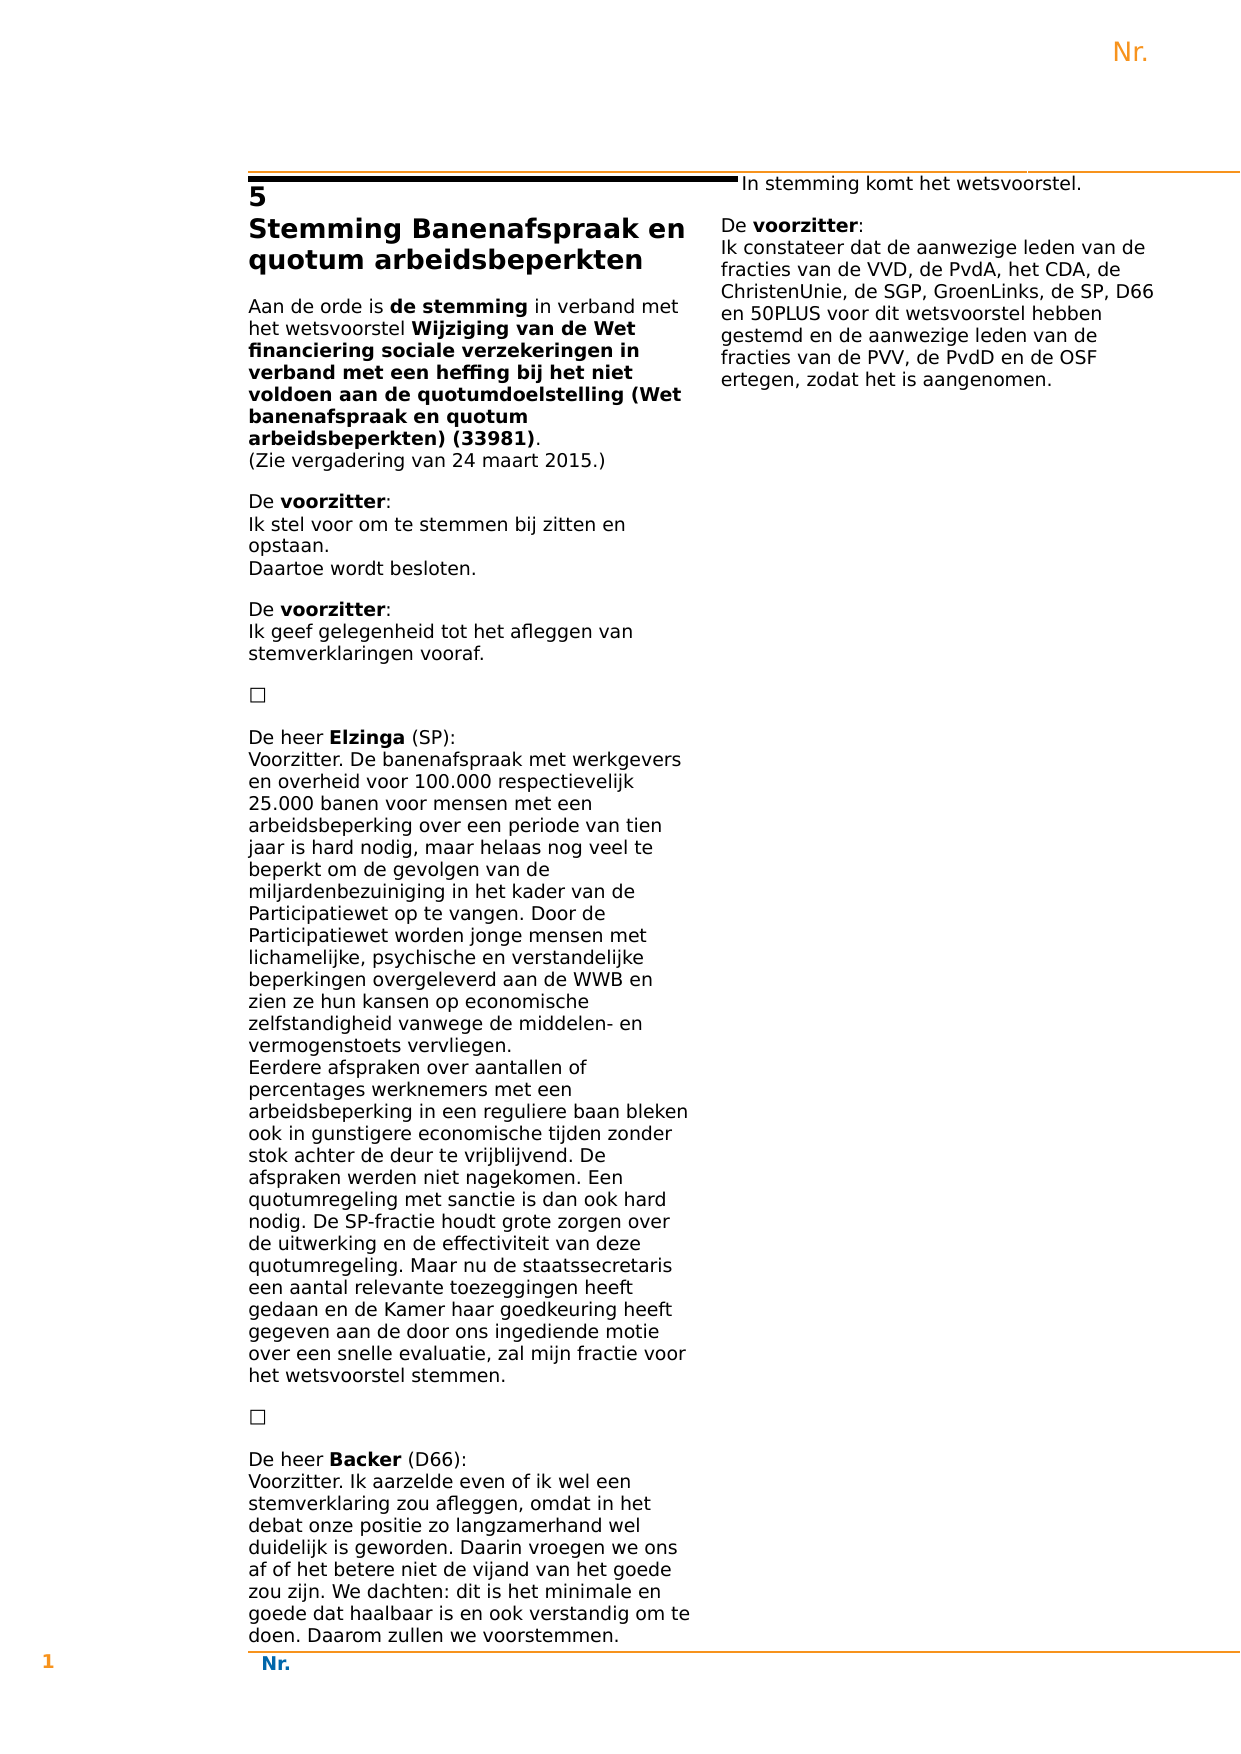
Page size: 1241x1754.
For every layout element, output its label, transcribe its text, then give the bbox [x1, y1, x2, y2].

text De voorzitter: [248, 599, 691, 621]
text De voorzitter: [721, 215, 1163, 237]
text Ik constateer dat de aanwezige leden van de fracties van de VVD, de PvdA, het CDA, de ChristenUnie, de SGP, GroenLinks, de SP, D66 en 50PLUS voor dit wetsvoorstel hebben gestemd en de aanwezige leden van de fracties van de PVV, de PvdD en de OSF ertegen, zodat het is aangenomen. [721, 237, 1163, 391]
text Ik stel voor om te stemmen bij zitten en opstaan. [248, 513, 691, 557]
text De voorzitter: [248, 491, 691, 513]
text In stemming komt het wetsvoorstel. [721, 173, 1163, 195]
text Voorzitter. De banenafspraak met werkgevers en overheid voor 100.000 respectievelijk 25.000 banen voor mensen met een arbeidsbeperking over een periode van tien jaar is hard nodig, maar helaas nog veel te beperkt om de gevolgen van de miljardenbezuiniging in het kader van de Participatiewet op te vangen. Door de Participatiewet worden jonge mensen met lichamelijke, psychische en verstandelijke beperkingen overgeleverd aan de WWB en zien ze hun kansen op economische zelfstandigheid vanwege de middelen- en vermogenstoets vervliegen. [248, 749, 691, 1057]
text ⬜ [248, 685, 691, 707]
text Eerdere afspraken over aantallen of percentages werknemers met een arbeidsbeperking in een reguliere baan bleken ook in gunstigere economische tijden zonder stok achter de deur te vrijblijvend. De afspraken werden niet nagekomen. Een quotumregeling met sanctie is dan ook hard nodig. De SP-fractie houdt grote zorgen over de uitwerking en de effectiviteit van deze quotumregeling. Maar nu de staatssecretaris een aantal relevante toezeggingen heeft gedaan en de Kamer haar goedkeuring heeft gegeven aan de door ons ingediende motie over een snelle evaluatie, zal mijn fractie voor het wetsvoorstel stemmen. [248, 1057, 691, 1387]
text Daartoe wordt besloten. [248, 557, 691, 579]
text Ik geef gelegenheid tot het afleggen van stemverklaringen vooraf. [248, 621, 691, 665]
text ⬜ [248, 1407, 691, 1429]
text De heer Backer (D66): [248, 1449, 691, 1471]
text De heer Elzinga (SP): [248, 727, 691, 749]
title 5 Stemming Banenafspraak en quotum arbeidsbeperkten [248, 182, 691, 276]
text (Zie vergadering van 24 maart 2015.) [248, 449, 691, 471]
text Voorzitter. Ik aarzelde even of ik wel een stemverklaring zou afleggen, omdat in het debat onze positie zo langzamerhand wel duidelijk is geworden. Daarin vroegen we ons af of het betere niet de vijand van het goede zou zijn. We dachten: dit is het minimale en goede dat haalbaar is en ook verstandig om te doen. Daarom zullen we voorstemmen. [248, 1471, 691, 1646]
text Aan de orde is de stemming in verband met het wetsvoorstel Wijziging van de Wet financiering sociale verzekeringen in verband met een heffing bij het niet voldoen aan de quotumdoelstelling (Wet banenafspraak en quotum arbeidsbeperkten) (33981). [248, 296, 691, 449]
